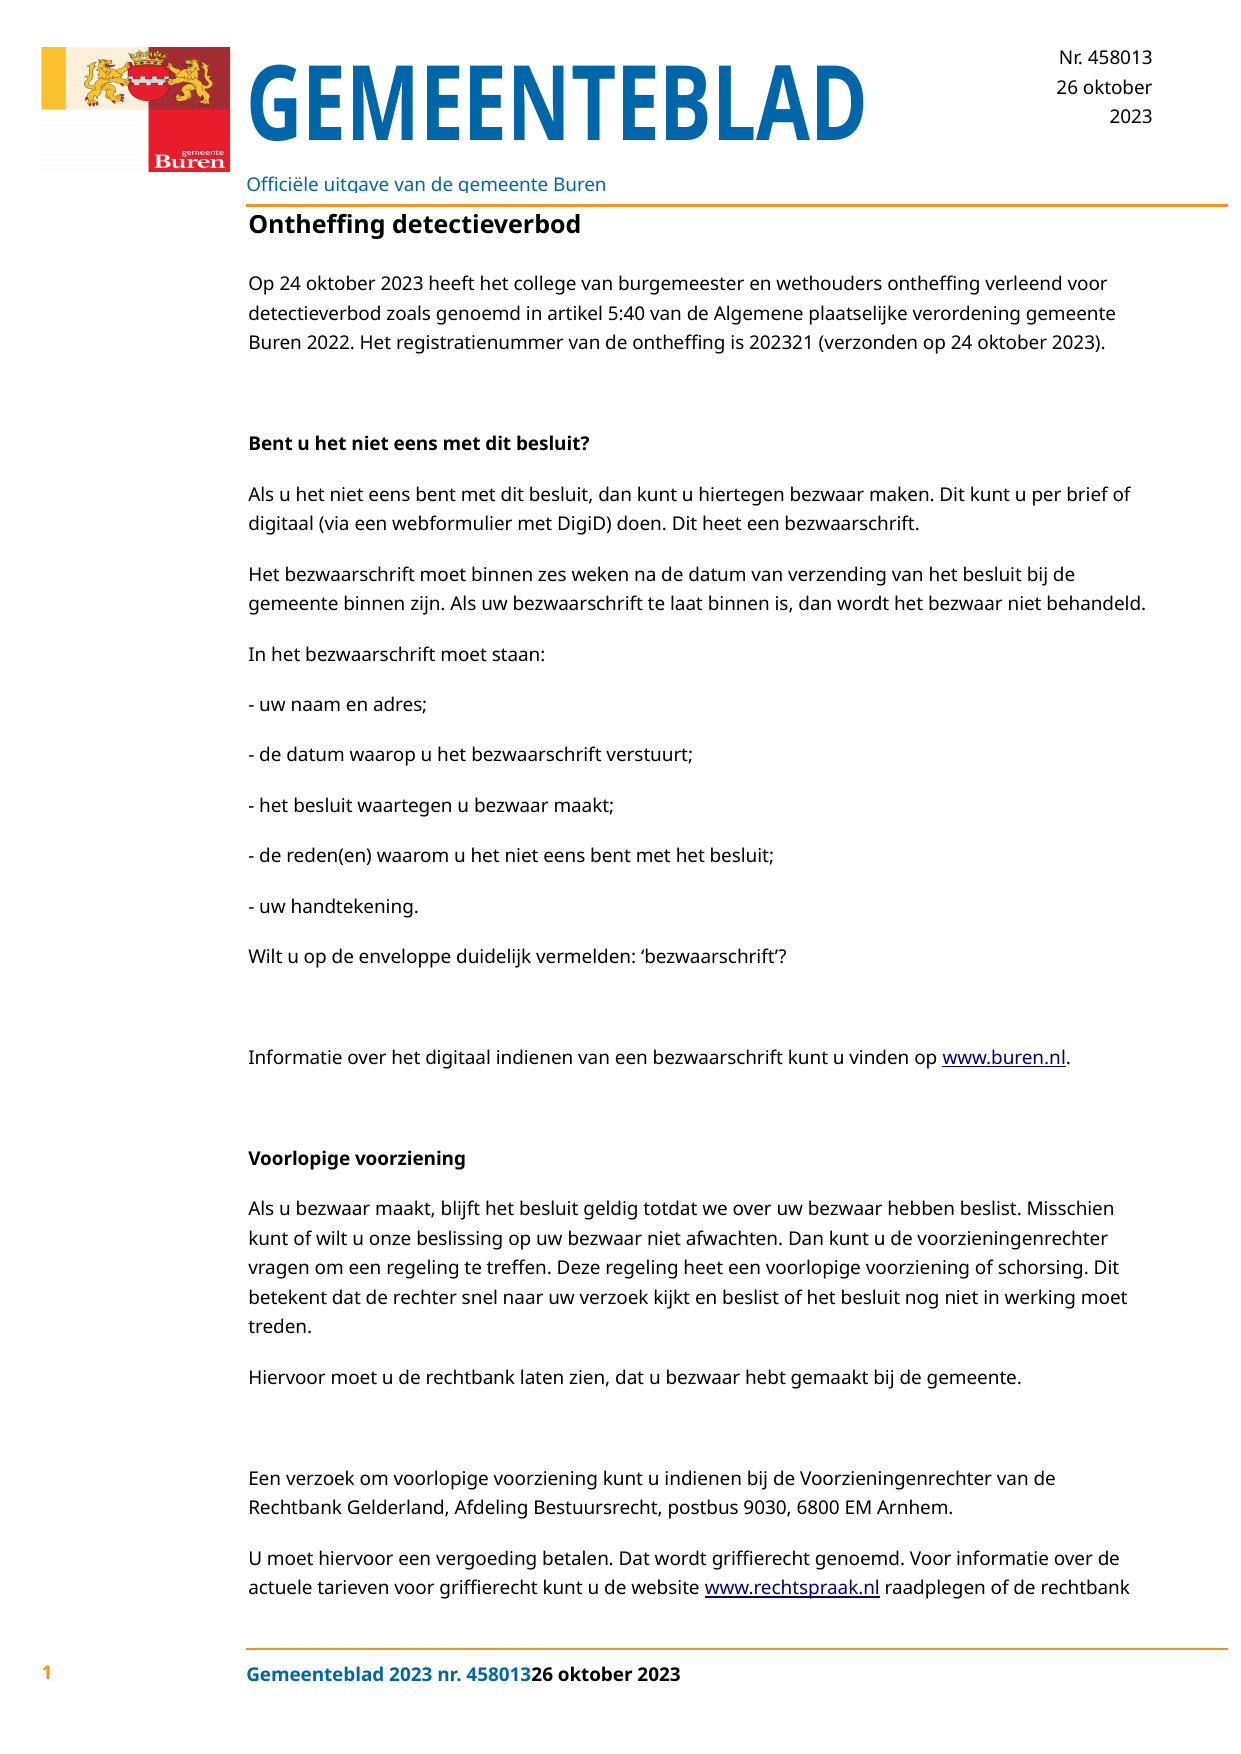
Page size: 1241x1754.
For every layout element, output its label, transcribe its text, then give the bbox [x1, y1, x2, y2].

text Voorlopige voorziening [248, 1145, 1152, 1171]
text Hiervoor moet u de rechtbank laten zien, dat u bezwaar hebt gemaakt bij de gemeente. [248, 1364, 1152, 1390]
text Wilt u op de enveloppe duidelijk vermelden: ‘bezwaarschrift’? [248, 943, 1152, 969]
text - uw naam en adres; [248, 691, 1152, 717]
text U moet hiervoor een vergoeding betalen. Dat wordt griffierecht genoemd. Voor informatie over de actuele tarieven voor griffierecht kunt u de website www.rechtspraak.nl raadplegen of de rechtbank [248, 1545, 1152, 1600]
text In het bezwaarschrift moet staan: [248, 641, 1152, 666]
text - de reden(en) waarom u het niet eens bent met het besluit; [248, 842, 1152, 868]
text Als u bezwaar maakt, blijft het besluit geldig totdat we over uw bezwaar hebben beslist. Misschien kunt of wilt u onze beslissing op uw bezwaar niet afwachten. Dan kunt u de voorzieningenrechter vragen om een regeling te treffen. Deze regeling heet een voorlopige voorziening of schorsing. Dit betekent dat de rechter snel naar uw verzoek kijkt en beslist of het besluit nog niet in werking moet treden. [248, 1195, 1152, 1339]
text Ontheffing detectieverbod [248, 207, 1152, 241]
text - uw handtekening. [248, 893, 1152, 918]
text Op 24 oktober 2023 heeft het college van burgemeester en wethouders ontheffing verleend voor detectieverbod zoals genoemd in artikel 5:40 van de Algemene plaatselijke verordening gemeente Buren 2022. Het registratienummer van de ontheffing is 202321 (verzonden op 24 oktober 2023). [248, 270, 1152, 355]
text Een verzoek om voorlopige voorziening kunt u indienen bij de Voorzieningenrechter van de Rechtbank Gelderland, Afdeling Bestuursrecht, postbus 9030, 6800 EM Arnhem. [248, 1465, 1152, 1520]
text Informatie over het digitaal indienen van een bezwaarschrift kunt u vinden op www.buren.nl. [248, 1044, 1152, 1070]
text Bent u het niet eens met dit besluit? [248, 430, 1152, 456]
picture [41, 47, 231, 172]
text Als u het niet eens bent met dit besluit, dan kunt u hiertegen bezwaar maken. Dit kunt u per brief of digitaal (via een webformulier met DigiD) doen. Dit heet een bezwaarschrift. [248, 481, 1152, 536]
text - het besluit waartegen u bezwaar maakt; [248, 792, 1152, 818]
text Het bezwaarschrift moet binnen zes weken na de datum van verzending van het besluit bij de gemeente binnen zijn. Als uw bezwaarschrift te laat binnen is, dan wordt het bezwaar niet behandeld. [248, 561, 1152, 616]
text - de datum waarop u het bezwaarschrift verstuurt; [248, 742, 1152, 767]
